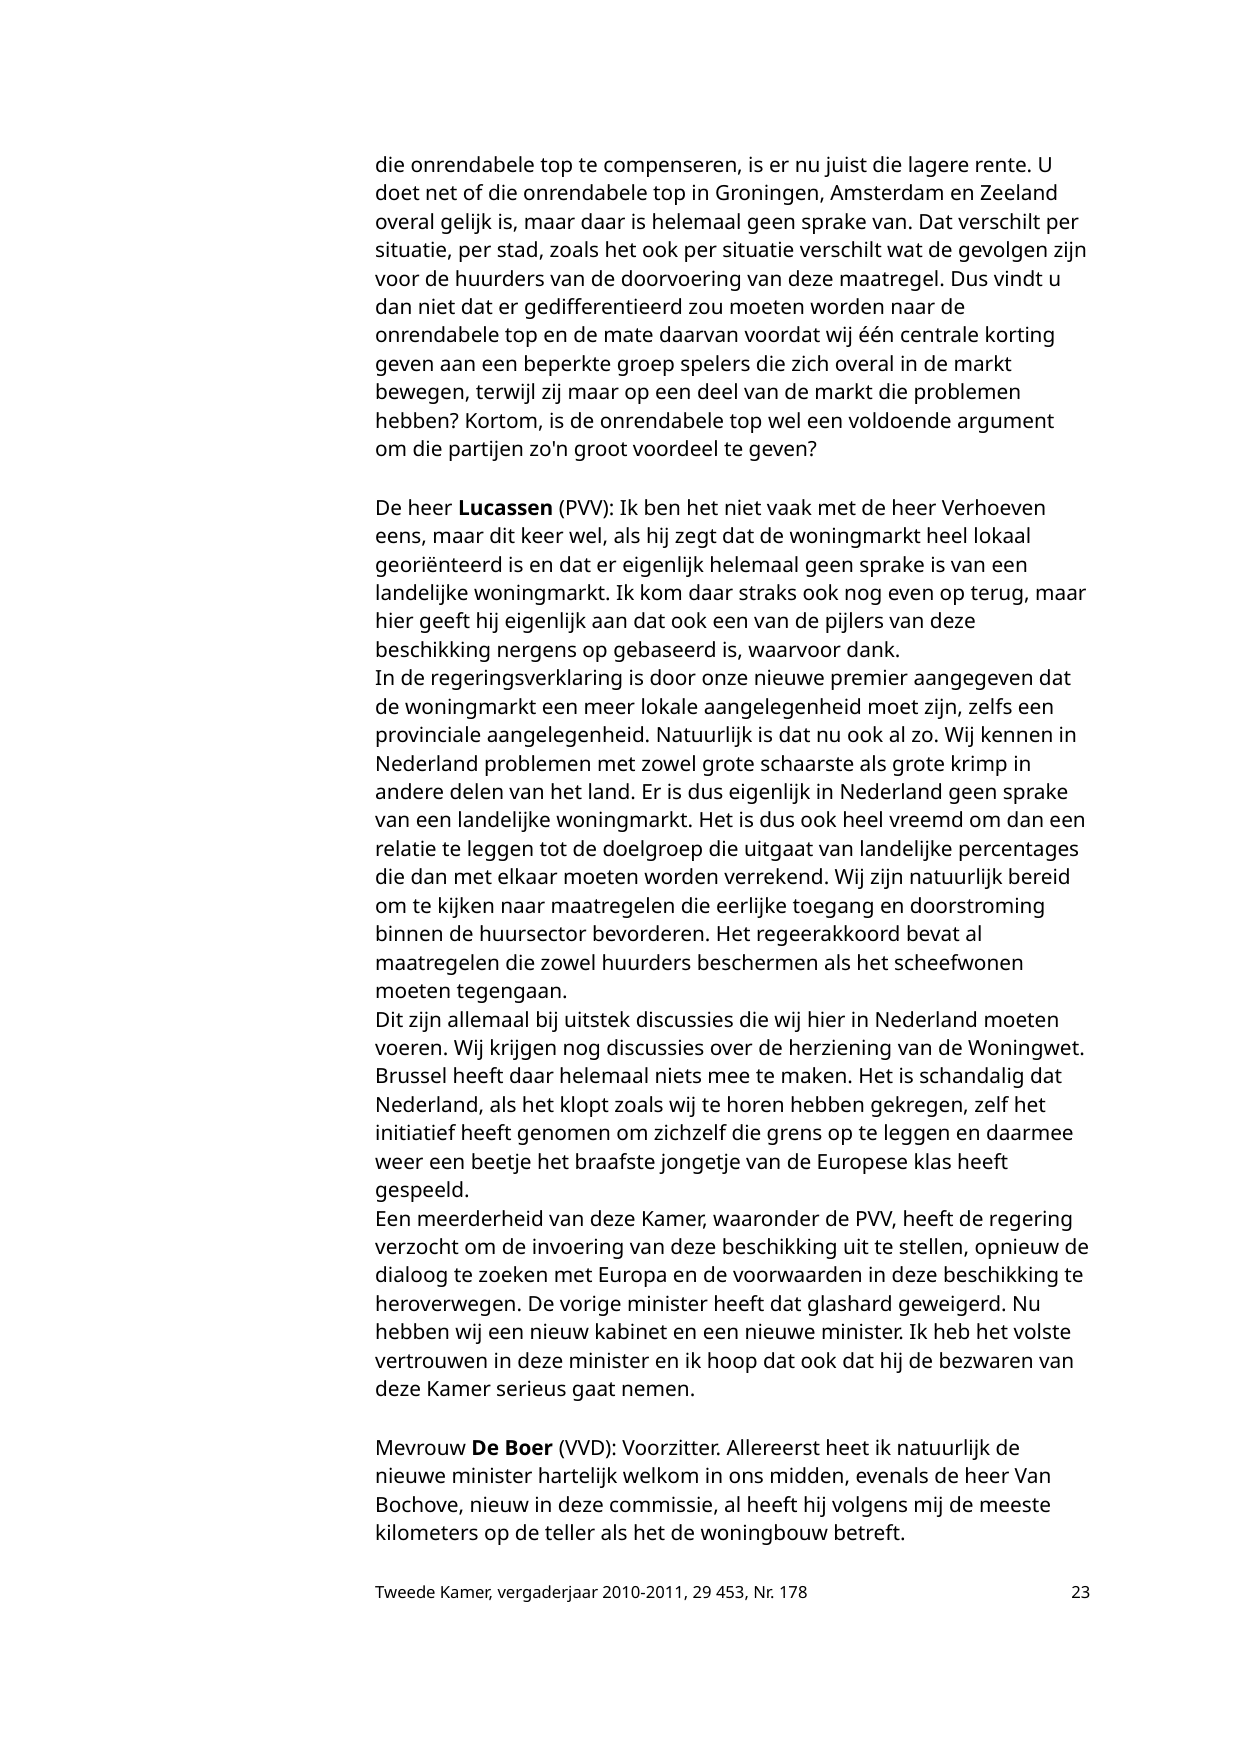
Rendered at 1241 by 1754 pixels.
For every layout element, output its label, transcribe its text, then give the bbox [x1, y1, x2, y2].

text De heer Lucassen (PVV): Ik ben het niet vaak met de heer Verhoeven eens, maar dit keer wel, als hij zegt dat de woningmarkt heel lokaal georiënteerd is en dat er eigenlijk helemaal geen sprake is van een landelijke woningmarkt. Ik kom daar straks ook nog even op terug, maar hier geeft hij eigenlijk aan dat ook een van de pijlers van deze beschikking nergens op gebaseerd is, waarvoor dank. [375, 493, 1090, 663]
text Mevrouw De Boer (VVD): Voorzitter. Allereerst heet ik natuurlijk de nieuwe minister hartelijk welkom in ons midden, evenals de heer Van Bochove, nieuw in deze commissie, al heeft hij volgens mij de meeste kilometers op de teller als het de woningbouw betreft. [375, 1433, 1090, 1547]
text In de regeringsverklaring is door onze nieuwe premier aangegeven dat de woningmarkt een meer lokale aangelegenheid moet zijn, zelfs een provinciale aangelegenheid. Natuurlijk is dat nu ook al zo. Wij kennen in Nederland problemen met zowel grote schaarste als grote krimp in andere delen van het land. Er is dus eigenlijk in Nederland geen sprake van een landelijke woningmarkt. Het is dus ook heel vreemd om dan een relatie te leggen tot de doelgroep die uitgaat van landelijke percentages die dan met elkaar moeten worden verrekend. Wij zijn natuurlijk bereid om te kijken naar maatregelen die eerlijke toegang en doorstroming binnen de huursector bevorderen. Het regeerakkoord bevat al maatregelen die zowel huurders beschermen als het scheefwonen moeten tegengaan. [375, 663, 1090, 1005]
text die onrendabele top te compenseren, is er nu juist die lagere rente. U doet net of die onrendabele top in Groningen, Amsterdam en Zeeland overal gelijk is, maar daar is helemaal geen sprake van. Dat verschilt per situatie, per stad, zoals het ook per situatie verschilt wat de gevolgen zijn voor de huurders van de doorvoering van deze maatregel. Dus vindt u dan niet dat er gedifferentieerd zou moeten worden naar de onrendabele top en de mate daarvan voordat wij één centrale korting geven aan een beperkte groep spelers die zich overal in de markt bewegen, terwijl zij maar op een deel van de markt die problemen hebben? Kortom, is de onrendabele top wel een voldoende argument om die partijen zo'n groot voordeel te geven? [375, 150, 1090, 463]
text Een meerderheid van deze Kamer, waaronder de PVV, heeft de regering verzocht om de invoering van deze beschikking uit te stellen, opnieuw de dialoog te zoeken met Europa en de voorwaarden in deze beschikking te heroverwegen. De vorige minister heeft dat glashard geweigerd. Nu hebben wij een nieuw kabinet en een nieuwe minister. Ik heb het volste vertrouwen in deze minister en ik hoop dat ook dat hij de bezwaren van deze Kamer serieus gaat nemen. [375, 1204, 1090, 1403]
text Dit zijn allemaal bij uitstek discussies die wij hier in Nederland moeten voeren. Wij krijgen nog discussies over de herziening van de Woningwet. Brussel heeft daar helemaal niets mee te maken. Het is schandalig dat Nederland, als het klopt zoals wij te horen hebben gekregen, zelf het initiatief heeft genomen om zichzelf die grens op te leggen en daarmee weer een beetje het braafste jongetje van de Europese klas heeft gespeeld. [375, 1005, 1090, 1204]
